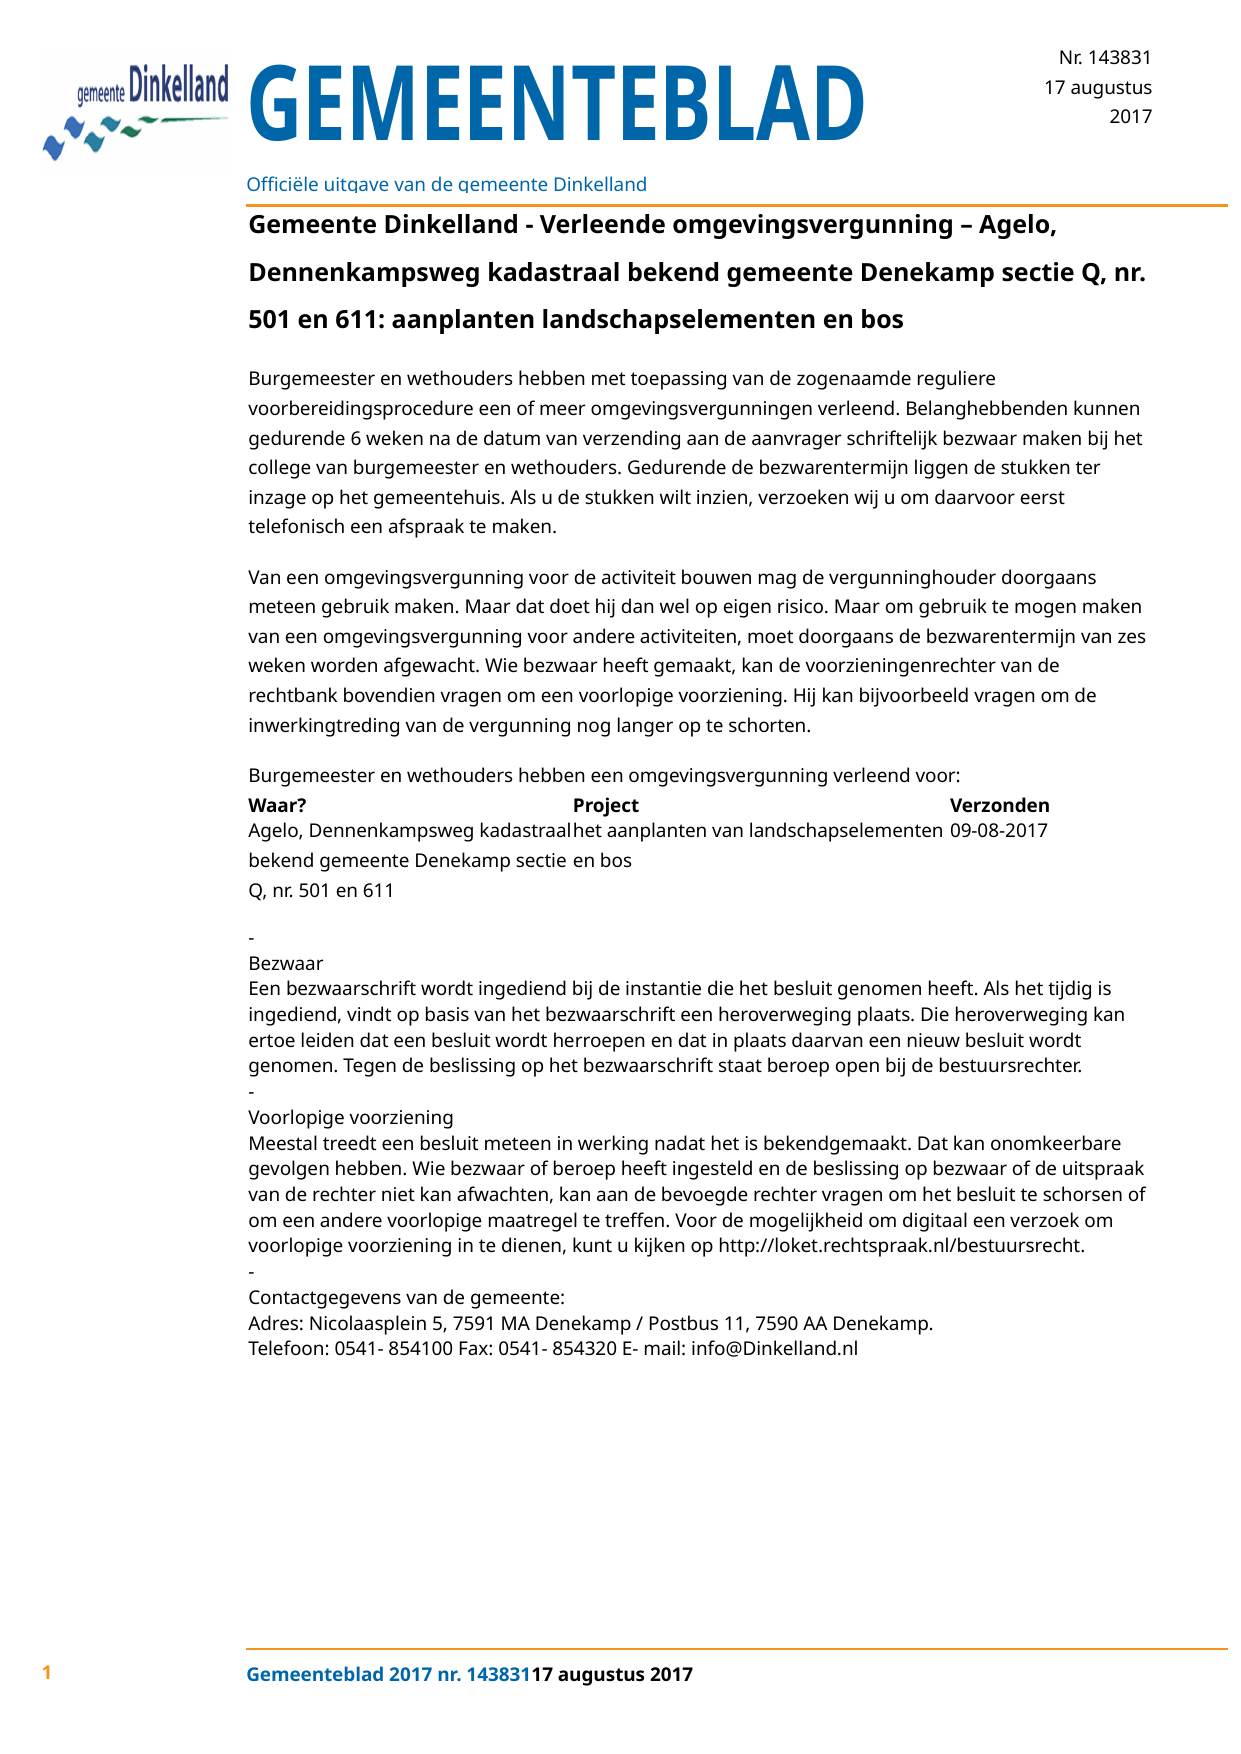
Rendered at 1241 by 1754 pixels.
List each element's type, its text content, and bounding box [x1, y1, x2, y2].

table_header Verzonden [950, 792, 1152, 818]
text - [248, 1258, 1152, 1284]
table_cell het aanplanten van landschapselementen en bos [573, 818, 950, 902]
text Meestal treedt een besluit meteen in werking nadat het is bekendgemaakt. Dat kan onomkeerbare gevolgen hebben. Wie bezwaar of beroep heeft ingesteld en de beslissing op bezwaar of de uitspraak van de rechter niet kan afwachten, kan aan de bevoegde rechter vragen om het besluit te schorsen of om een andere voorlopige maatregel te treffen. Voor de mogelijkheid om digitaal een verzoek om voorlopige voorziening in te dienen, kunt u kijken op http://loket.rechtspraak.nl/bestuursrecht. [248, 1130, 1152, 1258]
text Van een omgevingsvergunning voor de activiteit bouwen mag de vergunninghouder doorgaans meteen gebruik maken. Maar dat doet hij dan wel op eigen risico. Maar om gebruik te mogen maken van een omgevingsvergunning voor andere activiteiten, moet doorgaans de bezwarentermijn van zes weken worden afgewacht. Wie bezwaar heeft gemaakt, kan de voorzieningenrechter van de rechtbank bovendien vragen om een voorlopige voorziening. Hij kan bijvoorbeeld vragen om de inwerkingtreding van de vergunning nog langer op te schorten. [248, 564, 1152, 737]
text Voorlopige voorziening [248, 1104, 1152, 1130]
table_cell Agelo, Dennenkampsweg kadastraal bekend gemeente Denekamp sectie Q, nr. 501 en 611 [248, 818, 573, 902]
text Burgemeester en wethouders hebben een omgevingsvergunning verleend voor: [248, 762, 1152, 788]
text Een bezwaarschrift wordt ingediend bij de instantie die het besluit genomen heeft. Als het tijdig is ingediend, vindt op basis van het bezwaarschrift een heroverweging plaats. Die heroverweging kan ertoe leiden dat een besluit wordt herroepen en dat in plaats daarvan een nieuw besluit wordt genomen. Tegen de beslissing op het bezwaarschrift staat beroep open bij de bestuursrechter. [248, 975, 1152, 1078]
text - [248, 924, 1152, 950]
picture [41, 47, 231, 172]
text Contactgegevens van de gemeente: [248, 1284, 1152, 1310]
text Bezwaar [248, 950, 1152, 975]
table_header Waar? [248, 792, 573, 818]
text Telefoon: 0541- 854100 Fax: 0541- 854320 E- mail: info@Dinkelland.nl [248, 1336, 1152, 1361]
text Burgemeester en wethouders hebben met toepassing van de zogenaamde reguliere voorbereidingsprocedure een of meer omgevingsvergunningen verleend. Belanghebbenden kunnen gedurende 6 weken na de datum van verzending aan de aanvrager schriftelijk bezwaar maken bij het college van burgemeester en wethouders. Gedurende de bezwarentermijn liggen de stukken ter inzage op het gemeentehuis. Als u de stukken wilt inzien, verzoeken wij u om daarvoor eerst telefonisch een afspraak te maken. [248, 366, 1152, 539]
table_cell 09-08-2017 [950, 818, 1152, 902]
table_header Project [573, 792, 950, 818]
text - [248, 1078, 1152, 1104]
text Gemeente Dinkelland - Verleende omgevingsvergunning – Agelo, Dennenkampsweg kadastraal bekend gemeente Denekamp sectie Q, nr. 501 en 611: aanplanten landschapselementen en bos [248, 207, 1152, 336]
text Adres: Nicolaasplein 5, 7591 MA Denekamp / Postbus 11, 7590 AA Denekamp. [248, 1310, 1152, 1336]
